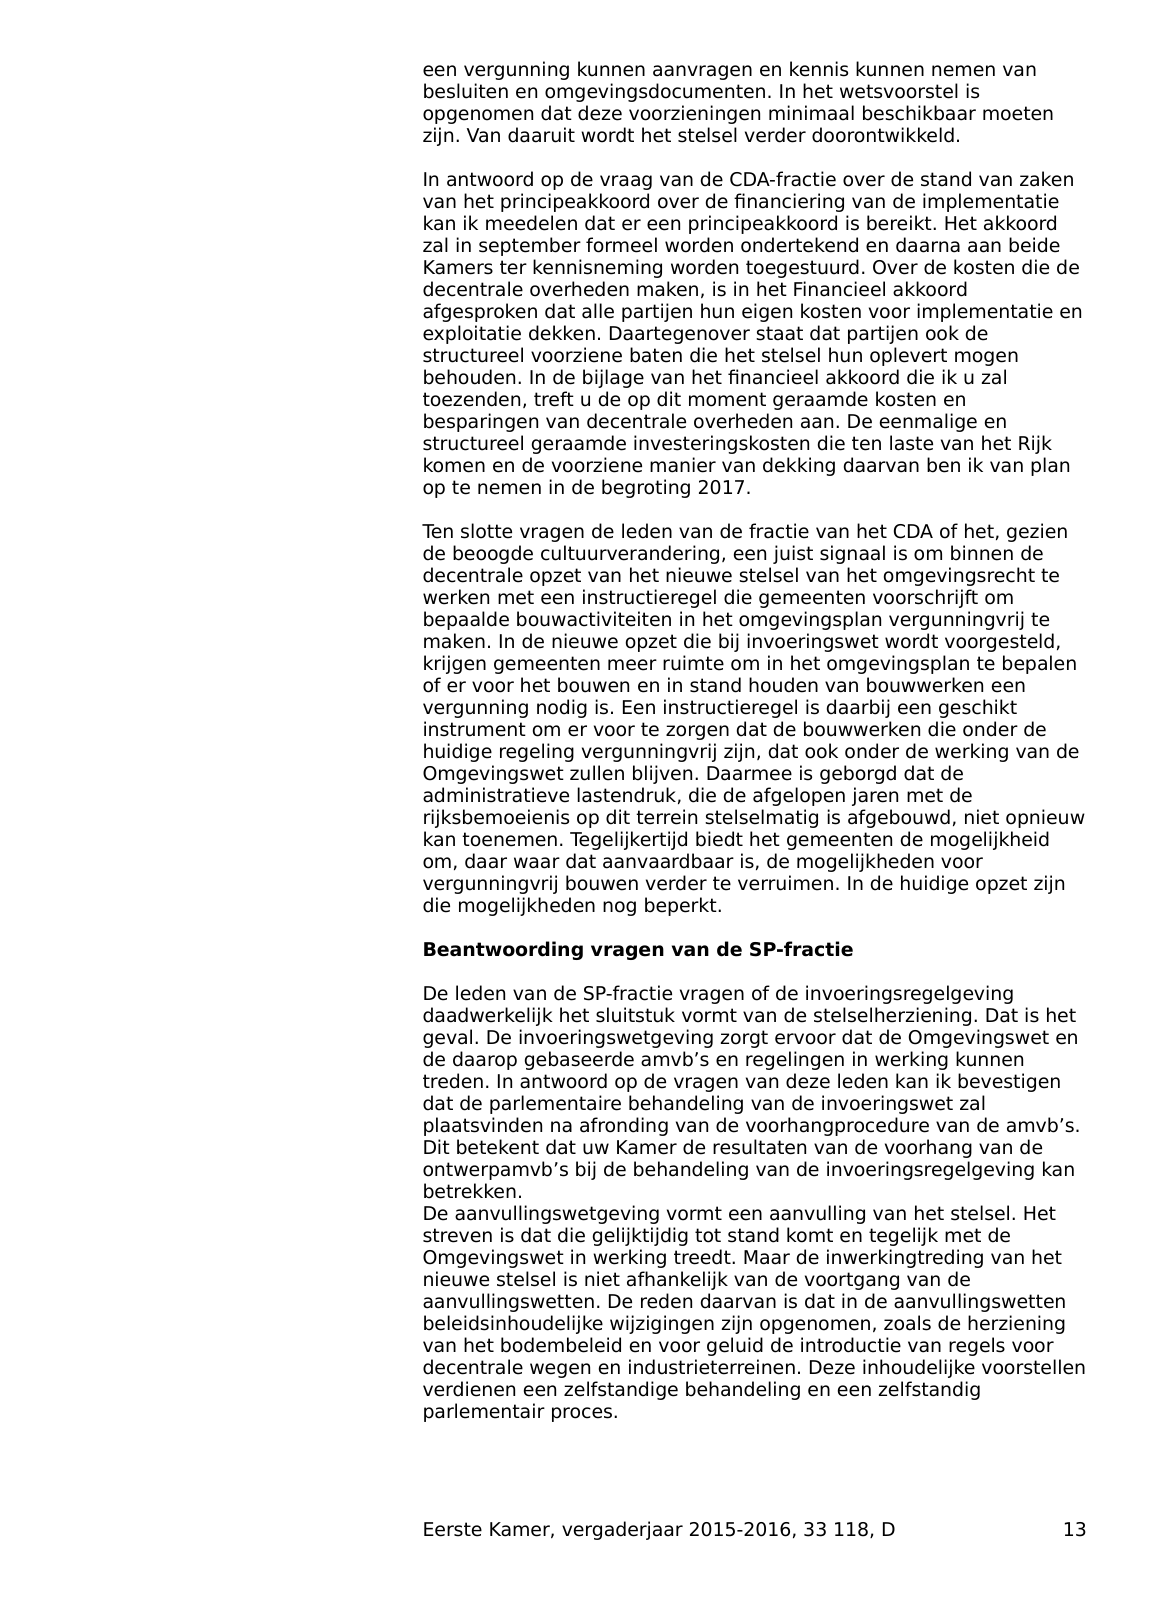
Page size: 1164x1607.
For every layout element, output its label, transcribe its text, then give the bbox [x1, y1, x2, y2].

text een vergunning kunnen aanvragen en kennis kunnen nemen van besluiten en omgevingsdocumenten. In het wetsvoorstel is opgenomen dat deze voorzieningen minimaal beschikbaar moeten zijn. Van daaruit wordt het stelsel verder doorontwikkeld. [422, 59, 1087, 147]
text De aanvullingswetgeving vormt een aanvulling van het stelsel. Het streven is dat die gelijktijdig tot stand komt en tegelijk met de Omgevingswet in werking treedt. Maar de inwerkingtreding van het nieuwe stelsel is niet afhankelijk van de voortgang van de aanvullingswetten. De reden daarvan is dat in de aanvullingswetten beleidsinhoudelijke wijzigingen zijn opgenomen, zoals de herziening van het bodembeleid en voor geluid de introductie van regels voor decentrale wegen en industrieterreinen. Deze inhoudelijke voorstellen verdienen een zelfstandige behandeling en een zelfstandig parlementair proces. [422, 1203, 1087, 1423]
text De leden van de SP-fractie vragen of de invoeringsregelgeving daadwerkelijk het sluitstuk vormt van de stelselherziening. Dat is het geval. De invoeringswetgeving zorgt ervoor dat de Omgevingswet en de daarop gebaseerde amvb’s en regelingen in werking kunnen treden. In antwoord op de vragen van deze leden kan ik bevestigen dat de parlementaire behandeling van de invoeringswet zal plaatsvinden na afronding van de voorhangprocedure van de amvb’s. Dit betekent dat uw Kamer de resultaten van de voorhang van de ontwerpamvb’s bij de behandeling van de invoeringsregelgeving kan betrekken. [422, 983, 1087, 1203]
text In antwoord op de vraag van de CDA-fractie over de stand van zaken van het principeakkoord over de financiering van de implementatie kan ik meedelen dat er een principeakkoord is bereikt. Het akkoord zal in september formeel worden ondertekend en daarna aan beide Kamers ter kennisneming worden toegestuurd. Over de kosten die de decentrale overheden maken, is in het Financieel akkoord afgesproken dat alle partijen hun eigen kosten voor implementatie en exploitatie dekken. Daartegenover staat dat partijen ook de structureel voorziene baten die het stelsel hun oplevert mogen behouden. In de bijlage van het financieel akkoord die ik u zal toezenden, treft u de op dit moment geraamde kosten en besparingen van decentrale overheden aan. De eenmalige en structureel geraamde investeringskosten die ten laste van het Rijk komen en de voorziene manier van dekking daarvan ben ik van plan op te nemen in de begroting 2017. [422, 169, 1087, 499]
text Ten slotte vragen de leden van de fractie van het CDA of het, gezien de beoogde cultuurverandering, een juist signaal is om binnen de decentrale opzet van het nieuwe stelsel van het omgevingsrecht te werken met een instructieregel die gemeenten voorschrijft om bepaalde bouwactiviteiten in het omgevingsplan vergunningvrij te maken. In de nieuwe opzet die bij invoeringswet wordt voorgesteld, krijgen gemeenten meer ruimte om in het omgevingsplan te bepalen of er voor het bouwen en in stand houden van bouwwerken een vergunning nodig is. Een instructieregel is daarbij een geschikt instrument om er voor te zorgen dat de bouwwerken die onder de huidige regeling vergunningvrij zijn, dat ook onder de werking van de Omgevingswet zullen blijven. Daarmee is geborgd dat de administratieve lastendruk, die de afgelopen jaren met de rijksbemoeienis op dit terrein stelselmatig is afgebouwd, niet opnieuw kan toenemen. Tegelijkertijd biedt het gemeenten de mogelijkheid om, daar waar dat aanvaardbaar is, de mogelijkheden voor vergunningvrij bouwen verder te verruimen. In de huidige opzet zijn die mogelijkheden nog beperkt. [422, 521, 1087, 917]
subtitle Beantwoording vragen van de SP-fractie [422, 939, 1087, 961]
